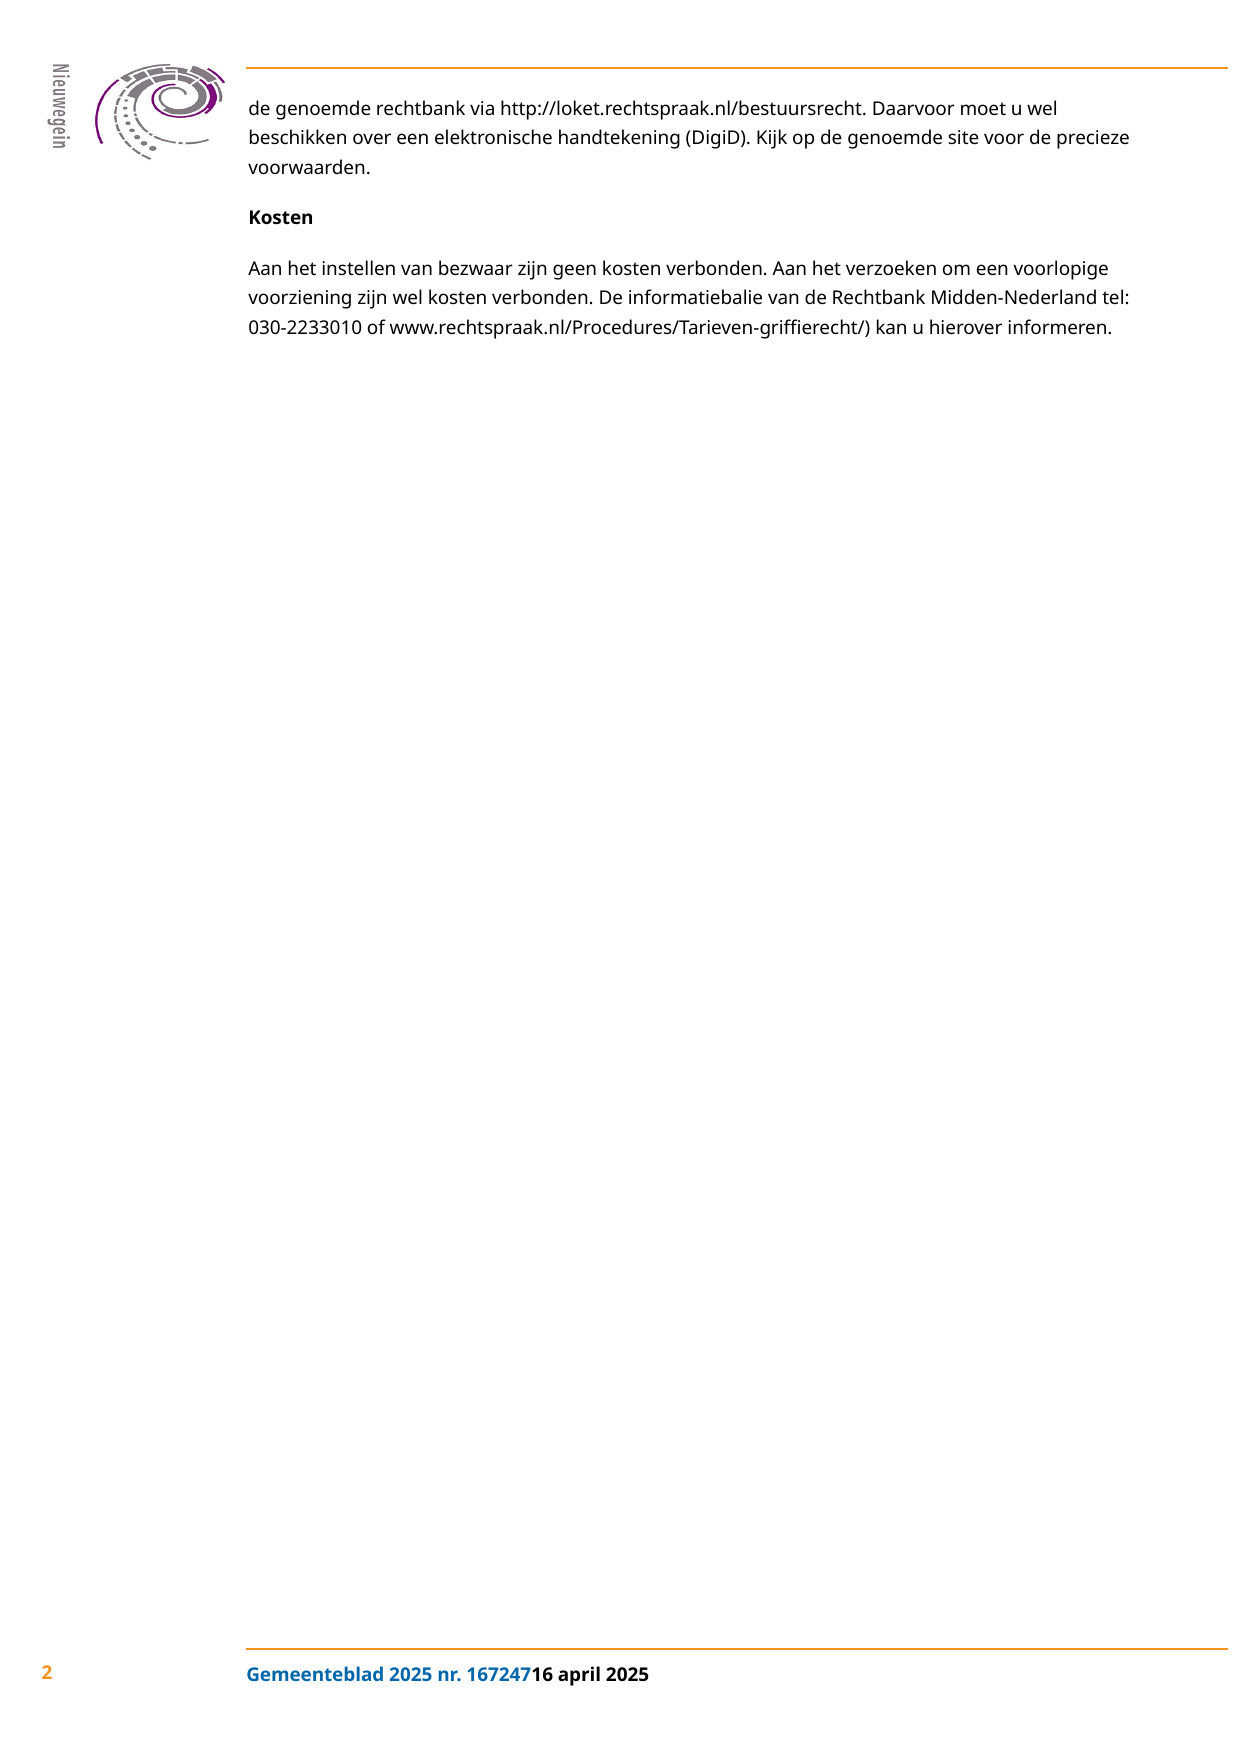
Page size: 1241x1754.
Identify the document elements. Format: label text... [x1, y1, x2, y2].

picture [41, 47, 231, 172]
text de genoemde rechtbank via http://loket.rechtspraak.nl/bestuursrecht. Daarvoor moet u wel beschikken over een elektronische handtekening (DigiD). Kijk op de genoemde site voor de precieze voorwaarden. [248, 95, 1152, 180]
text Kosten [248, 204, 1152, 230]
text Aan het instellen van bezwaar zijn geen kosten verbonden. Aan het verzoeken om een voorlopige voorziening zijn wel kosten verbonden. De informatiebalie van de Rechtbank Midden-Nederland tel: 030-2233010 of www.rechtspraak.nl/Procedures/Tarieven-griffierecht/) kan u hierover informeren. [248, 255, 1152, 340]
